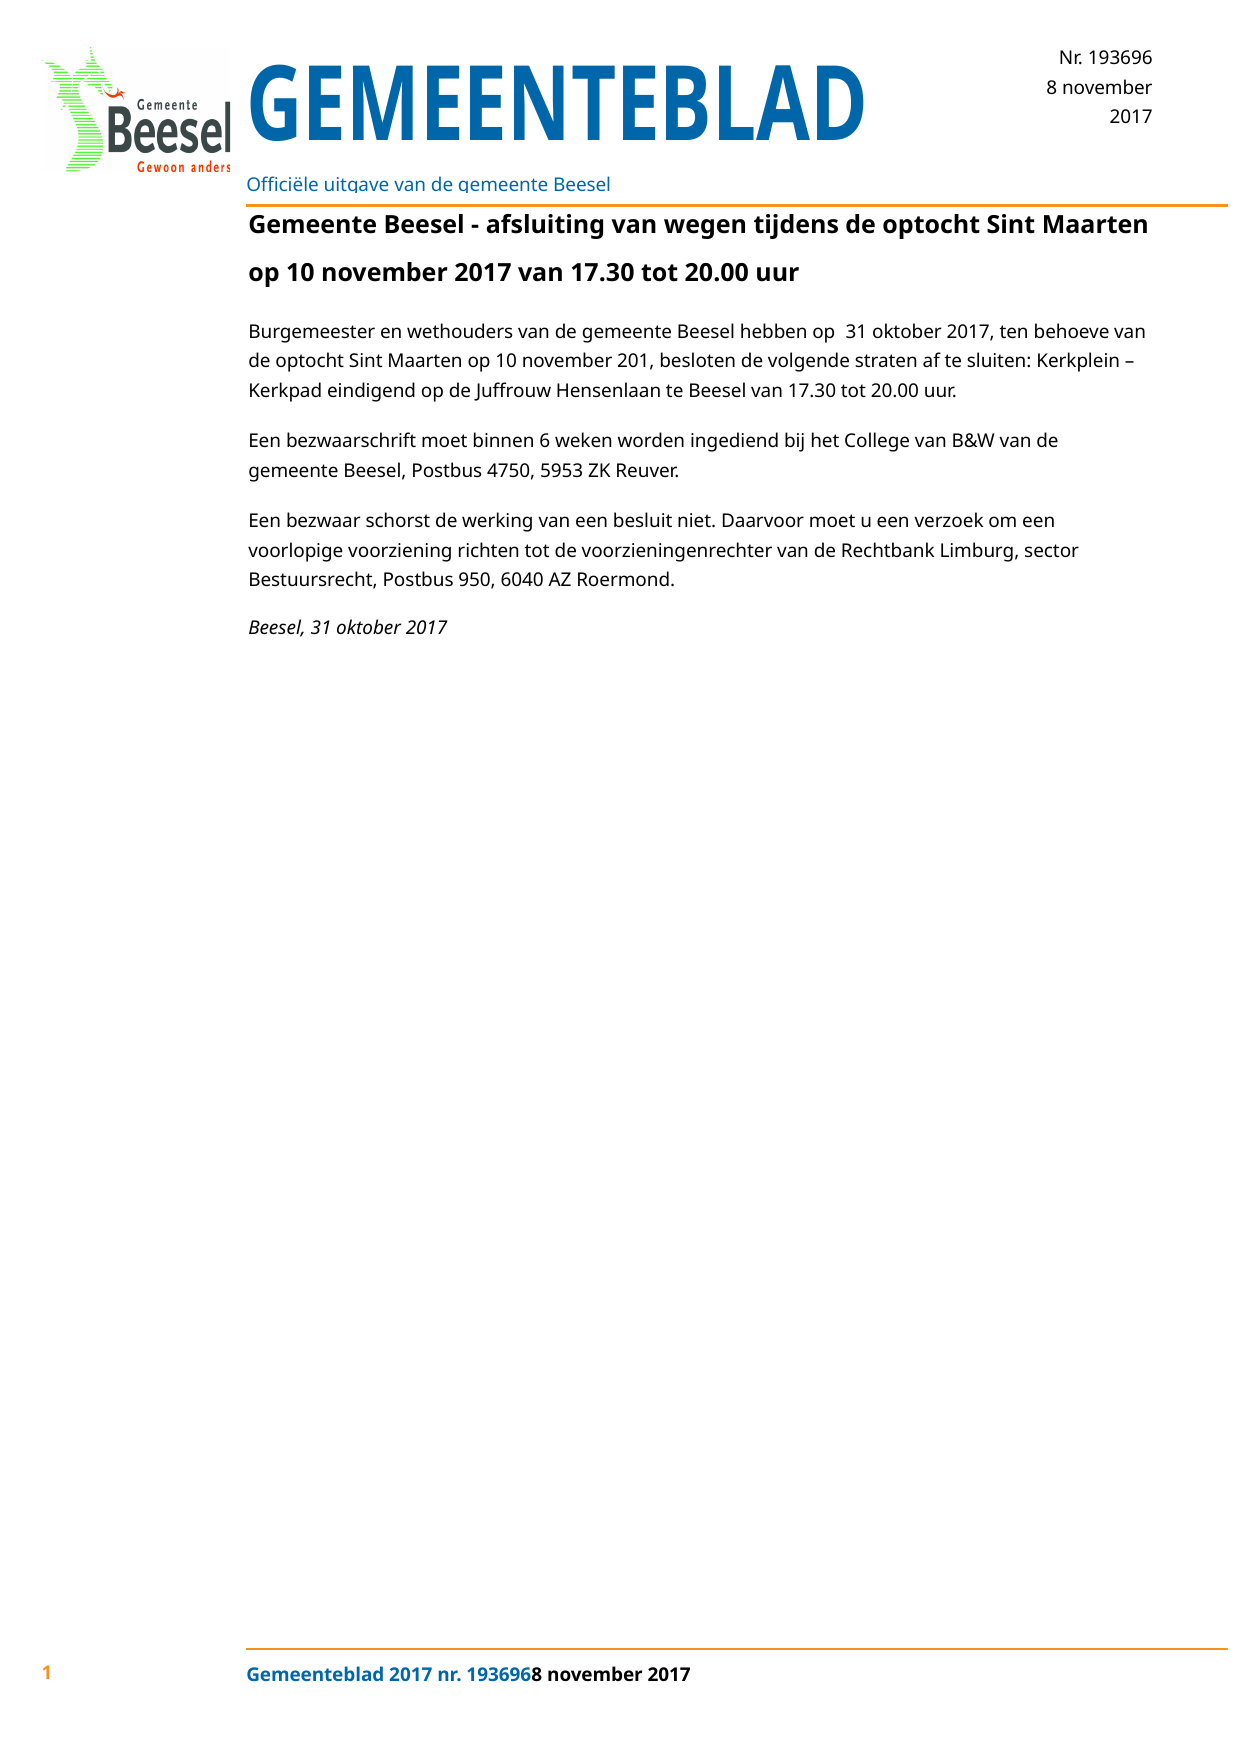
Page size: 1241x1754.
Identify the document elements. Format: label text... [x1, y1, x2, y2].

text Gemeente Beesel - afsluiting van wegen tijdens de optocht Sint Maarten op 10 november 2017 van 17.30 tot 20.00 uur [248, 207, 1152, 288]
text Een bezwaar schorst de werking van een besluit niet. Daarvoor moet u een verzoek om een voorlopige voorziening richten tot de voorzieningenrechter van de Rechtbank Limburg, sector Bestuursrecht, Postbus 950, 6040 AZ Roermond. [248, 507, 1152, 592]
picture [41, 47, 231, 172]
text Burgemeester en wethouders van de gemeente Beesel hebben op 31 oktober 2017, ten behoeve van de optocht Sint Maarten op 10 november 201, besloten de volgende straten af te sluiten: Kerkplein – Kerkpad eindigend op de Juffrouw Hensenlaan te Beesel van 17.30 tot 20.00 uur. [248, 318, 1152, 403]
text Beesel, 31 oktober 2017 [248, 614, 1152, 640]
text Een bezwaarschrift moet binnen 6 weken worden ingediend bij het College van B&W van de gemeente Beesel, Postbus 4750, 5953 ZK Reuver. [248, 427, 1152, 483]
